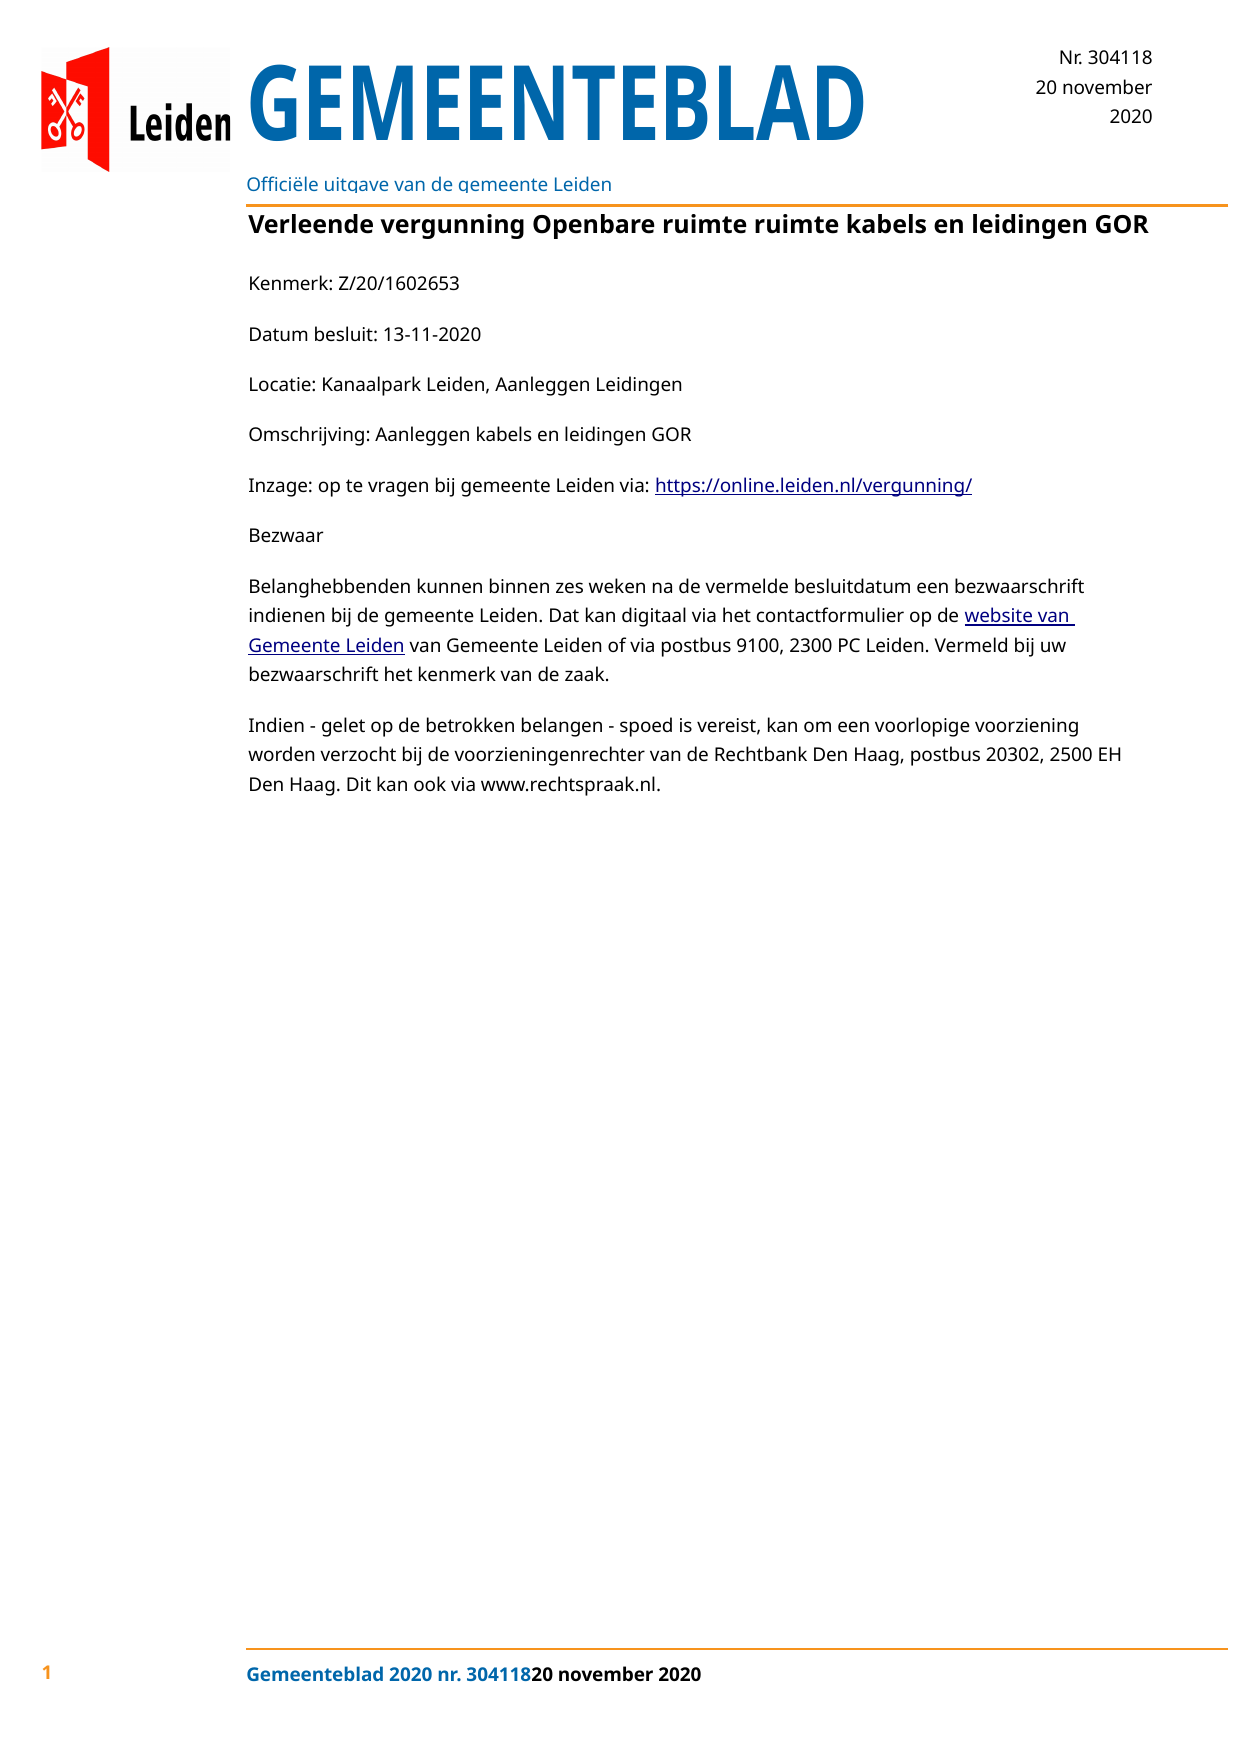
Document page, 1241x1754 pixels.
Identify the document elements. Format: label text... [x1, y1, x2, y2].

text Belanghebbenden kunnen binnen zes weken na de vermelde besluitdatum een bezwaarschrift indienen bij de gemeente Leiden. Dat kan digitaal via het contactformulier op de website van Gemeente Leiden van Gemeente Leiden of via postbus 9100, 2300 PC Leiden. Vermeld bij uw bezwaarschrift het kenmerk van de zaak. [248, 573, 1152, 687]
text Kenmerk: Z/20/1602653 [248, 270, 1152, 296]
text Indien - gelet op de betrokken belangen - spoed is vereist, kan om een voorlopige voorziening worden verzocht bij de voorzieningenrechter van de Rechtbank Den Haag, postbus 20302, 2500 EH Den Haag. Dit kan ook via www.rechtspraak.nl. [248, 712, 1152, 797]
text Inzage: op te vragen bij gemeente Leiden via: https://online.leiden.nl/vergunning/ [248, 472, 1152, 498]
text Bezwaar [248, 522, 1152, 548]
text Datum besluit: 13-11-2020 [248, 321, 1152, 346]
text Omschrijving: Aanleggen kabels en leidingen GOR [248, 422, 1152, 447]
text Locatie: Kanaalpark Leiden, Aanleggen Leidingen [248, 371, 1152, 397]
picture [41, 47, 231, 172]
text Verleende vergunning Openbare ruimte ruimte kabels en leidingen GOR [248, 207, 1152, 241]
